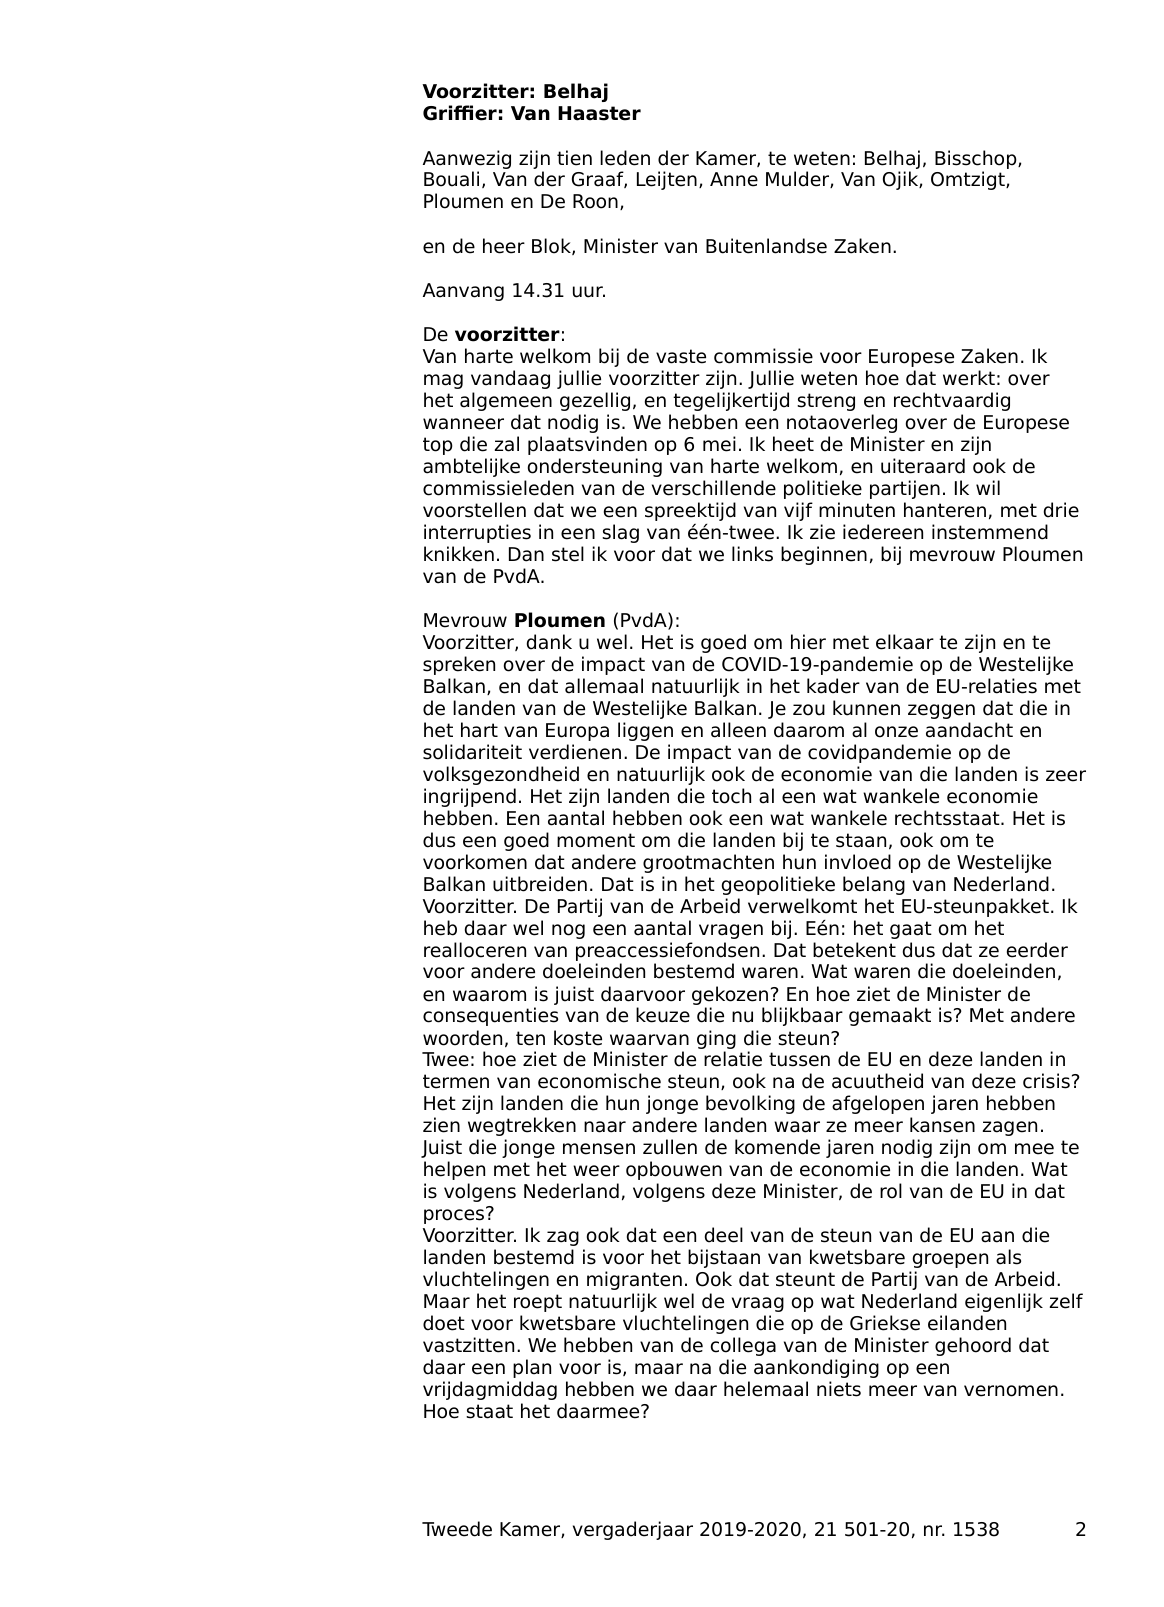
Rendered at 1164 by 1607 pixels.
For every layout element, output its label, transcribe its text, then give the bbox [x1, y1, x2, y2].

text Voorzitter: Belhaj [422, 81, 1087, 103]
text en de heer Blok, Minister van Buitenlandse Zaken. [422, 236, 1087, 257]
text Voorzitter. De Partij van de Arbeid verwelkomt het EU-steunpakket. Ik heb daar wel nog een aantal vragen bij. Eén: het gaat om het realloceren van preaccessiefondsen. Dat betekent dus dat ze eerder voor andere doeleinden bestemd waren. Wat waren die doeleinden, en waarom is juist daarvoor gekozen? En hoe ziet de Minister de consequenties van de keuze die nu blijkbaar gemaakt is? Met andere woorden, ten koste waarvan ging die steun? [422, 896, 1087, 1049]
text Aanvang 14.31 uur. [422, 280, 1087, 302]
text De voorzitter: [422, 324, 1087, 346]
text Aanwezig zijn tien leden der Kamer, te weten: Belhaj, Bisschop, Bouali, Van der Graaf, Leijten, Anne Mulder, Van Ojik, Omtzigt, Ploumen en De Roon, [422, 147, 1087, 213]
text Voorzitter, dank u wel. Het is goed om hier met elkaar te zijn en te spreken over de impact van de COVID-19-pandemie op de Westelijke Balkan, en dat allemaal natuurlijk in het kader van de EU-relaties met de landen van de Westelijke Balkan. Je zou kunnen zeggen dat die in het hart van Europa liggen en alleen daarom al onze aandacht en solidariteit verdienen. De impact van de covidpandemie op de volksgezondheid en natuurlijk ook de economie van die landen is zeer ingrijpend. Het zijn landen die toch al een wat wankele economie hebben. Een aantal hebben ook een wat wankele rechtsstaat. Het is dus een goed moment om die landen bij te staan, ook om te voorkomen dat andere grootmachten hun invloed op de Westelijke Balkan uitbreiden. Dat is in het geopolitieke belang van Nederland. [422, 632, 1087, 896]
text Mevrouw Ploumen (PvdA): [422, 610, 1087, 632]
text Voorzitter. Ik zag ook dat een deel van de steun van de EU aan die landen bestemd is voor het bijstaan van kwetsbare groepen als vluchtelingen en migranten. Ook dat steunt de Partij van de Arbeid. Maar het roept natuurlijk wel de vraag op wat Nederland eigenlijk zelf doet voor kwetsbare vluchtelingen die op de Griekse eilanden vastzitten. We hebben van de collega van de Minister gehoord dat daar een plan voor is, maar na die aankondiging op een vrijdagmiddag hebben we daar helemaal niets meer van vernomen. Hoe staat het daarmee? [422, 1225, 1087, 1423]
text Griffier: Van Haaster [422, 103, 1087, 125]
text Twee: hoe ziet de Minister de relatie tussen de EU en deze landen in termen van economische steun, ook na de acuutheid van deze crisis? Het zijn landen die hun jonge bevolking de afgelopen jaren hebben zien wegtrekken naar andere landen waar ze meer kansen zagen. Juist die jonge mensen zullen de komende jaren nodig zijn om mee te helpen met het weer opbouwen van de economie in die landen. Wat is volgens Nederland, volgens deze Minister, de rol van de EU in dat proces? [422, 1049, 1087, 1225]
text Van harte welkom bij de vaste commissie voor Europese Zaken. Ik mag vandaag jullie voorzitter zijn. Jullie weten hoe dat werkt: over het algemeen gezellig, en tegelijkertijd streng en rechtvaardig wanneer dat nodig is. We hebben een notaoverleg over de Europese top die zal plaatsvinden op 6 mei. Ik heet de Minister en zijn ambtelijke ondersteuning van harte welkom, en uiteraard ook de commissieleden van de verschillende politieke partijen. Ik wil voorstellen dat we een spreektijd van vijf minuten hanteren, met drie interrupties in een slag van één-twee. Ik zie iedereen instemmend knikken. Dan stel ik voor dat we links beginnen, bij mevrouw Ploumen van de PvdA. [422, 346, 1087, 588]
